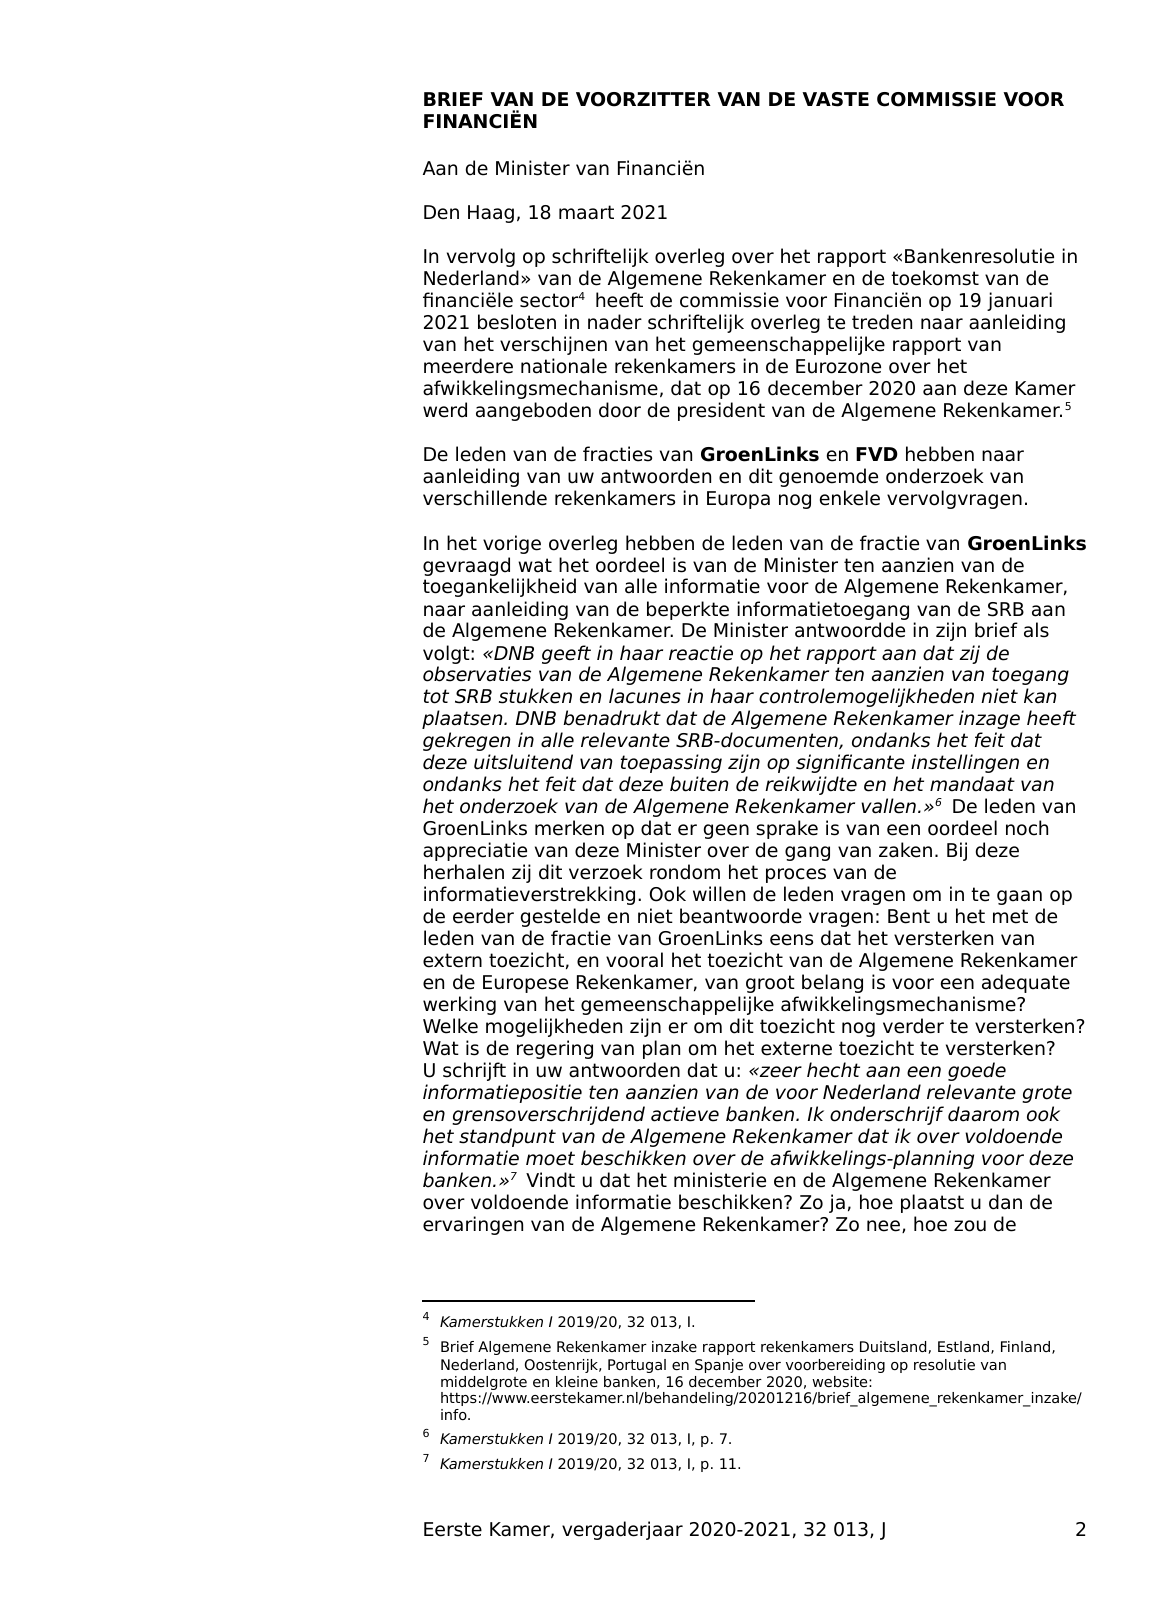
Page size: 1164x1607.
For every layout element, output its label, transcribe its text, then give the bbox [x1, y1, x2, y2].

text Kamerstukken I 2019/20, 32 013, I, p. 7. [422, 1427, 1087, 1449]
text In vervolg op schriftelijk overleg over het rapport «Bankenresolutie in Nederland» van de Algemene Rekenkamer en de toekomst van de financiële sector heeft de commissie voor Financiën op 19 januari 2021 besloten in nader schriftelijk overleg te treden naar aanleiding van het verschijnen van het gemeenschappelijke rapport van meerdere nationale rekenkamers in de Eurozone over het afwikkelingsmechanisme, dat op 16 december 2020 aan deze Kamer werd aangeboden door de president van de Algemene Rekenkamer. [422, 246, 1087, 422]
text Brief Algemene Rekenkamer inzake rapport rekenkamers Duitsland, Estland, Finland, Nederland, Oostenrijk, Portugal en Spanje over voorbereiding op resolutie van middelgrote en kleine banken, 16 december 2020, website: https://www.eerstekamer.nl/behandeling/20201216/brief_algemene_rekenkamer_inzake/info. [422, 1335, 1087, 1424]
text In het vorige overleg hebben de leden van de fractie van GroenLinks gevraagd wat het oordeel is van de Minister ten aanzien van de toegankelijkheid van alle informatie voor de Algemene Rekenkamer, naar aanleiding van de beperkte informatietoegang van de SRB aan de Algemene Rekenkamer. De Minister antwoordde in zijn brief als volgt: «DNB geeft in haar reactie op het rapport aan dat zij de observaties van de Algemene Rekenkamer ten aanzien van toegang tot SRB stukken en lacunes in haar controlemogelijkheden niet kan plaatsen. DNB benadrukt dat de Algemene Rekenkamer inzage heeft gekregen in alle relevante SRB-documenten, ondanks het feit dat deze uitsluitend van toepassing zijn op significante instellingen en ondanks het feit dat deze buiten de reikwijdte en het mandaat van het onderzoek van de Algemene Rekenkamer vallen.» De leden van GroenLinks merken op dat er geen sprake is van een oordeel noch appreciatie van deze Minister over de gang van zaken. Bij deze herhalen zij dit verzoek rondom het proces van de informatieverstrekking. Ook willen de leden vragen om in te gaan op de eerder gestelde en niet beantwoorde vragen: Bent u het met de leden van de fractie van GroenLinks eens dat het versterken van extern toezicht, en vooral het toezicht van de Algemene Rekenkamer en de Europese Rekenkamer, van groot belang is voor een adequate werking van het gemeenschappelijke afwikkelingsmechanisme? Welke mogelijkheden zijn er om dit toezicht nog verder te versterken? Wat is de regering van plan om het externe toezicht te versterken? [422, 532, 1087, 1060]
text U schrijft in uw antwoorden dat u: «zeer hecht aan een goede informatiepositie ten aanzien van de voor Nederland relevante grote en grensoverschrijdend actieve banken. Ik onderschrijf daarom ook het standpunt van de Algemene Rekenkamer dat ik over voldoende informatie moet beschikken over de afwikkelings-planning voor deze banken.» Vindt u dat het ministerie en de Algemene Rekenkamer over voldoende informatie beschikken? Zo ja, hoe plaatst u dan de ervaringen van de Algemene Rekenkamer? Zo nee, hoe zou de [422, 1060, 1087, 1236]
text Aan de Minister van Financiën [422, 158, 1087, 180]
text Den Haag, 18 maart 2021 [422, 202, 1087, 224]
subtitle BRIEF VAN DE VOORZITTER VAN DE VASTE COMMISSIE VOOR FINANCIËN [422, 89, 1087, 133]
text De leden van de fracties van GroenLinks en FVD hebben naar aanleiding van uw antwoorden en dit genoemde onderzoek van verschillende rekenkamers in Europa nog enkele vervolgvragen. [422, 444, 1087, 510]
text Kamerstukken I 2019/20, 32 013, I, p. 11. [422, 1452, 1087, 1474]
text Kamerstukken I 2019/20, 32 013, I. [422, 1310, 1087, 1332]
